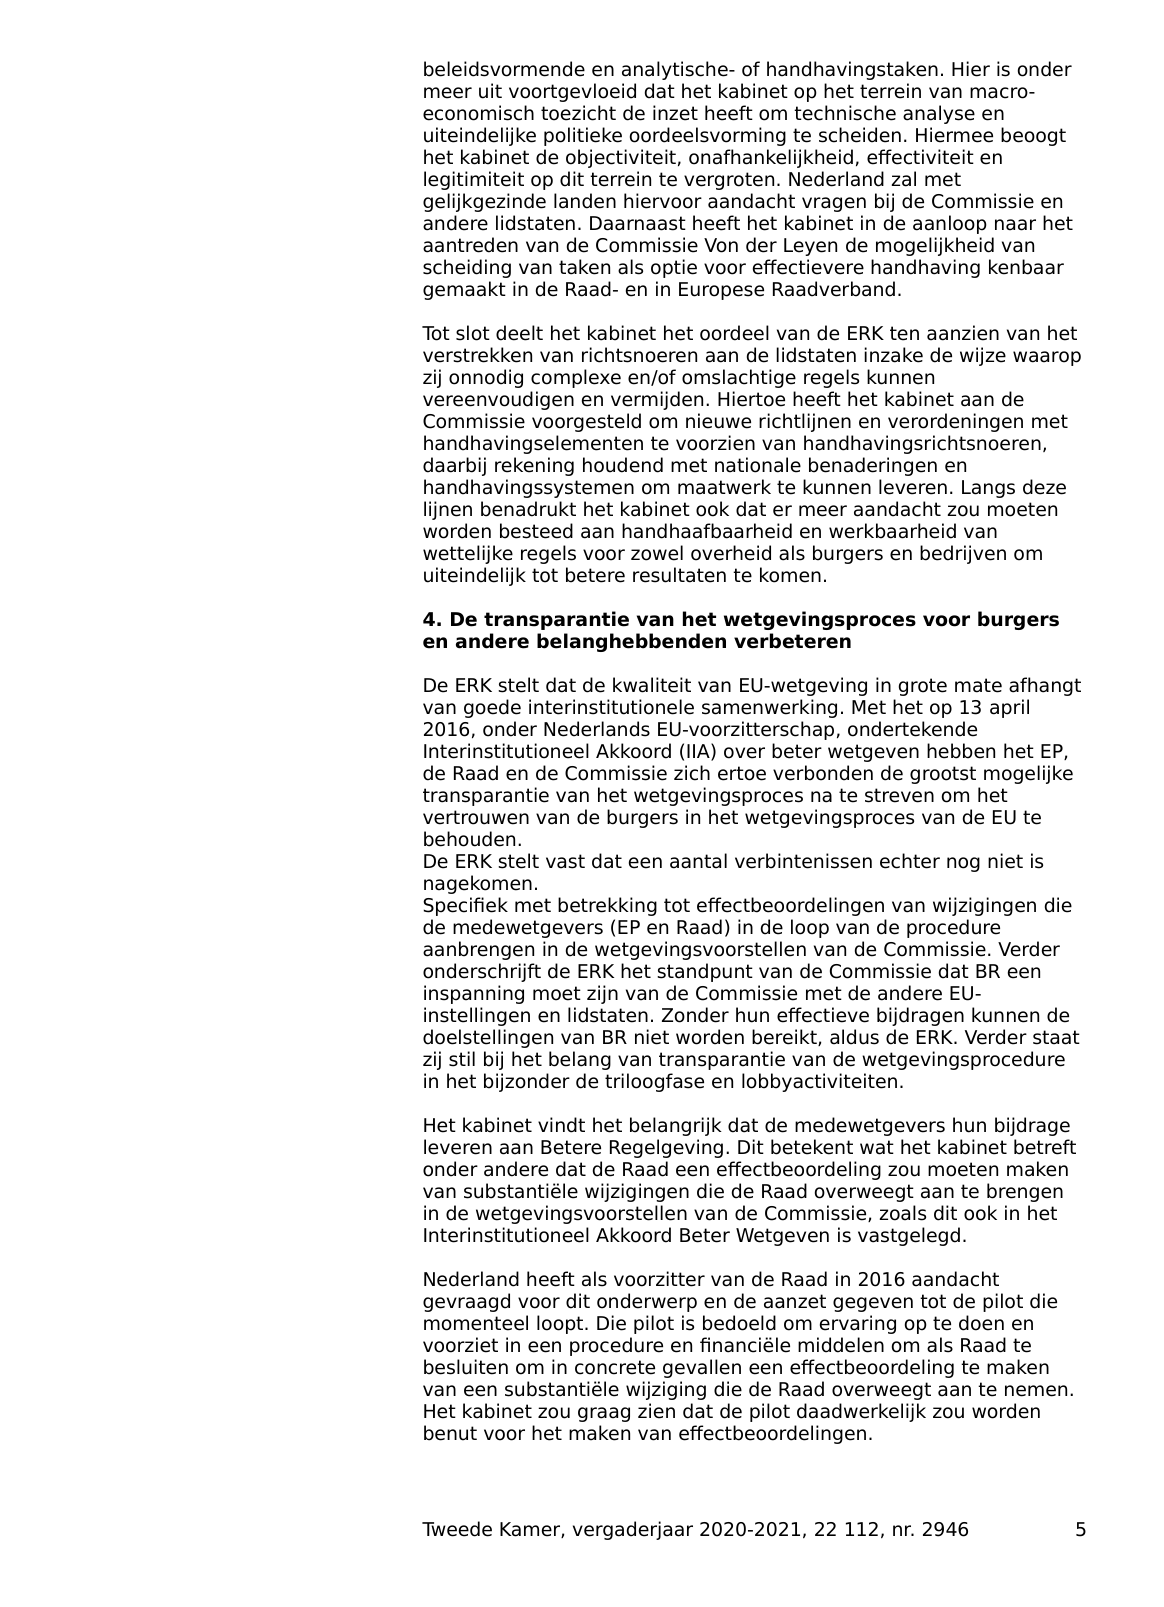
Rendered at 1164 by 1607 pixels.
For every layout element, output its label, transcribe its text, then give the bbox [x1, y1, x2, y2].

text Tot slot deelt het kabinet het oordeel van de ERK ten aanzien van het verstrekken van richtsnoeren aan de lidstaten inzake de wijze waarop zij onnodig complexe en/of omslachtige regels kunnen vereenvoudigen en vermijden. Hiertoe heeft het kabinet aan de Commissie voorgesteld om nieuwe richtlijnen en verordeningen met handhavingselementen te voorzien van handhavingsrichtsnoeren, daarbij rekening houdend met nationale benaderingen en handhavingssystemen om maatwerk te kunnen leveren. Langs deze lijnen benadrukt het kabinet ook dat er meer aandacht zou moeten worden besteed aan handhaafbaarheid en werkbaarheid van wettelijke regels voor zowel overheid als burgers en bedrijven om uiteindelijk tot betere resultaten te komen. [422, 323, 1087, 587]
text Specifiek met betrekking tot effectbeoordelingen van wijzigingen die de medewetgevers (EP en Raad) in de loop van de procedure aanbrengen in de wetgevingsvoorstellen van de Commissie. Verder onderschrijft de ERK het standpunt van de Commissie dat BR een inspanning moet zijn van de Commissie met de andere EU-instellingen en lidstaten. Zonder hun effectieve bijdragen kunnen de doelstellingen van BR niet worden bereikt, aldus de ERK. Verder staat zij stil bij het belang van transparantie van de wetgevingsprocedure in het bijzonder de triloogfase en lobbyactiviteiten. [422, 895, 1087, 1093]
text beleidsvormende en analytische- of handhavingstaken. Hier is onder meer uit voortgevloeid dat het kabinet op het terrein van macro-economisch toezicht de inzet heeft om technische analyse en uiteindelijke politieke oordeelsvorming te scheiden. Hiermee beoogt het kabinet de objectiviteit, onafhankelijkheid, effectiviteit en legitimiteit op dit terrein te vergroten. Nederland zal met gelijkgezinde landen hiervoor aandacht vragen bij de Commissie en andere lidstaten. Daarnaast heeft het kabinet in de aanloop naar het aantreden van de Commissie Von der Leyen de mogelijkheid van scheiding van taken als optie voor effectievere handhaving kenbaar gemaakt in de Raad- en in Europese Raadverband. [422, 59, 1087, 301]
subtitle 4. De transparantie van het wetgevingsproces voor burgers en andere belanghebbenden verbeteren [422, 609, 1087, 653]
text De ERK stelt vast dat een aantal verbintenissen echter nog niet is nagekomen. [422, 851, 1087, 895]
text Nederland heeft als voorzitter van de Raad in 2016 aandacht gevraagd voor dit onderwerp en de aanzet gegeven tot de pilot die momenteel loopt. Die pilot is bedoeld om ervaring op te doen en voorziet in een procedure en financiële middelen om als Raad te besluiten om in concrete gevallen een effectbeoordeling te maken van een substantiële wijziging die de Raad overweegt aan te nemen. Het kabinet zou graag zien dat de pilot daadwerkelijk zou worden benut voor het maken van effectbeoordelingen. [422, 1269, 1087, 1445]
text De ERK stelt dat de kwaliteit van EU-wetgeving in grote mate afhangt van goede interinstitutionele samenwerking. Met het op 13 april 2016, onder Nederlands EU-voorzitterschap, ondertekende Interinstitutioneel Akkoord (IIA) over beter wetgeven hebben het EP, de Raad en de Commissie zich ertoe verbonden de grootst mogelijke transparantie van het wetgevingsproces na te streven om het vertrouwen van de burgers in het wetgevingsproces van de EU te behouden. [422, 675, 1087, 851]
text Het kabinet vindt het belangrijk dat de medewetgevers hun bijdrage leveren aan Betere Regelgeving. Dit betekent wat het kabinet betreft onder andere dat de Raad een effectbeoordeling zou moeten maken van substantiële wijzigingen die de Raad overweegt aan te brengen in de wetgevingsvoorstellen van de Commissie, zoals dit ook in het Interinstitutioneel Akkoord Beter Wetgeven is vastgelegd. [422, 1115, 1087, 1247]
